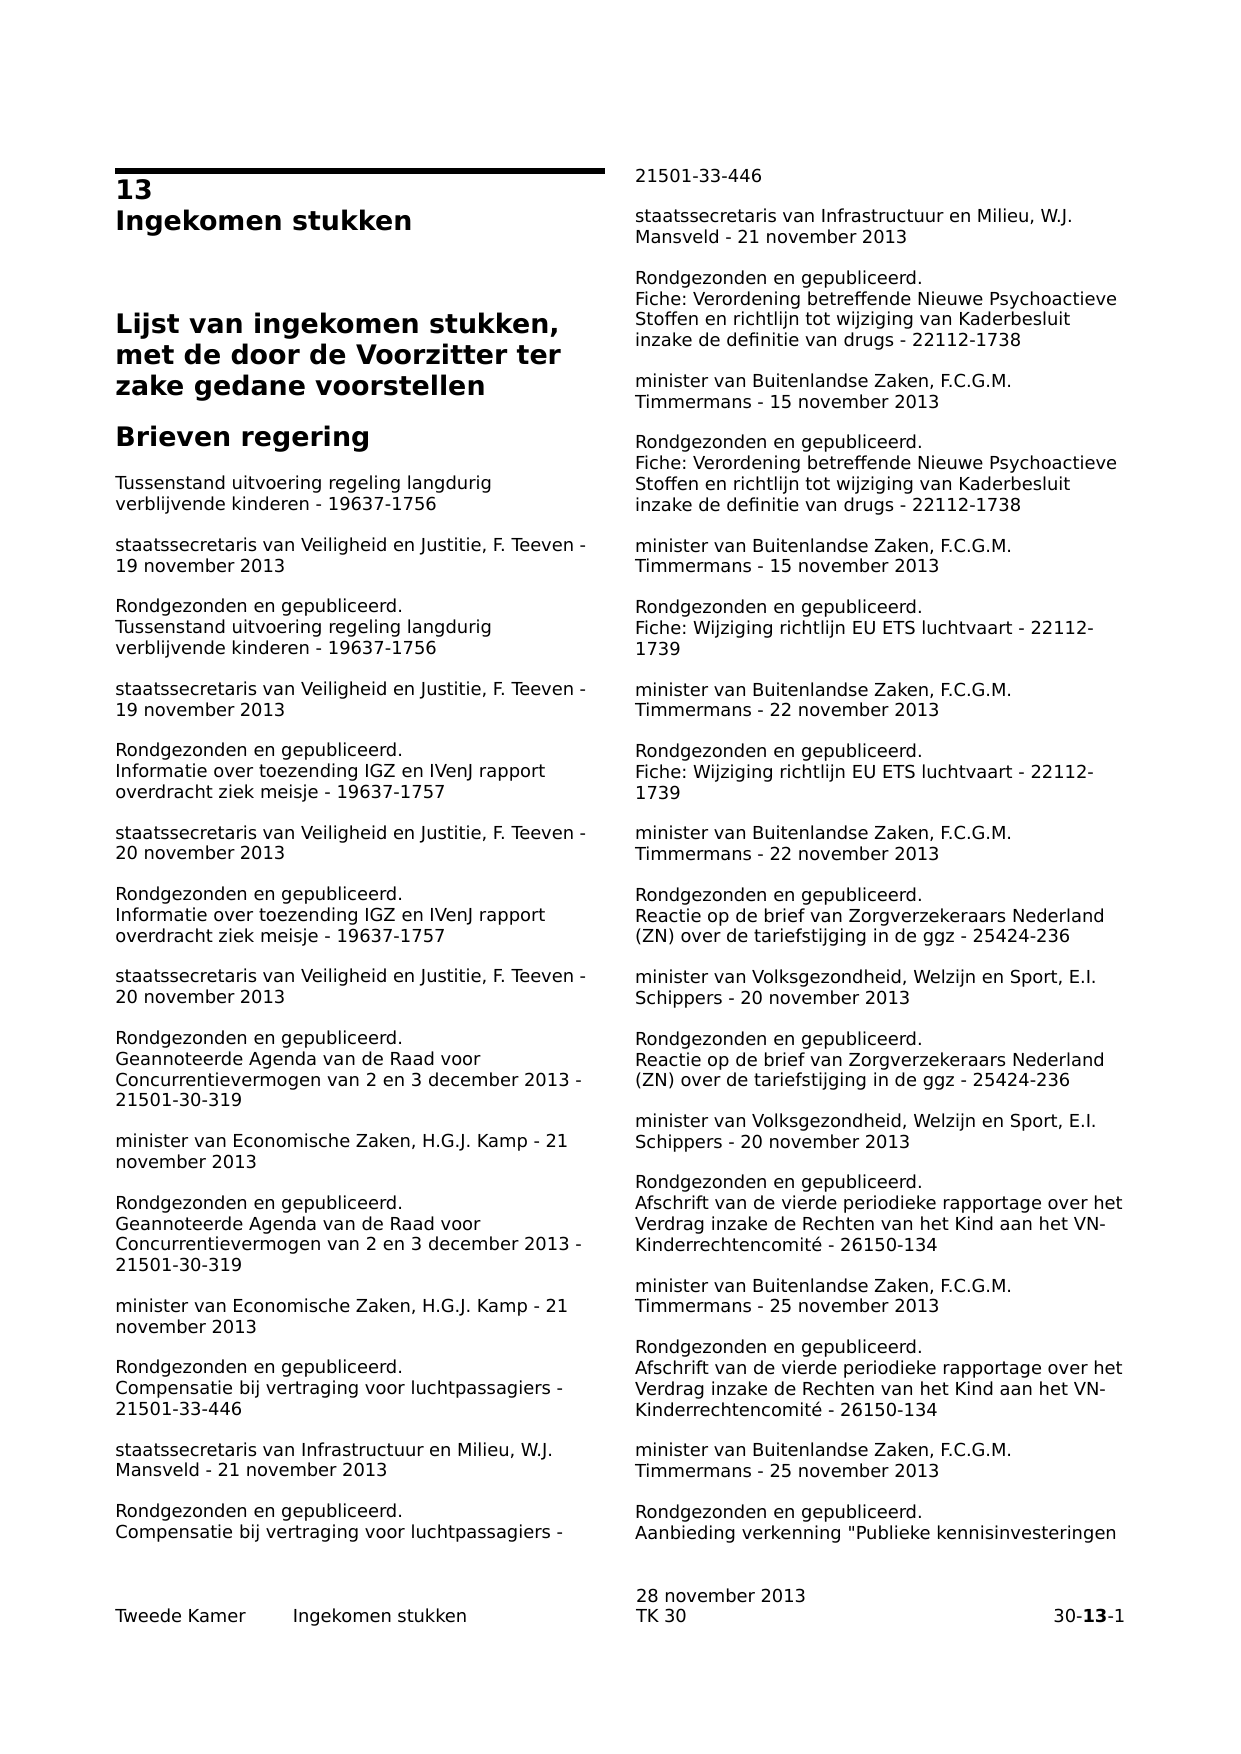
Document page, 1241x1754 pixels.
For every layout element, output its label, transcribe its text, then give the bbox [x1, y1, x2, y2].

text Informatie over toezending IGZ en IVenJ rapport overdracht ziek meisje - 19637-1757 [115, 905, 605, 946]
text staatssecretaris van Veiligheid en Justitie, F. Teeven - 20 november 2013 [115, 966, 605, 1008]
text staatssecretaris van Infrastructuur en Milieu, W.J. Mansveld - 21 november 2013 [635, 206, 1125, 248]
text minister van Economische Zaken, H.G.J. Kamp - 21 november 2013 [115, 1296, 605, 1337]
text minister van Buitenlandse Zaken, F.C.G.M. Timmermans - 25 november 2013 [635, 1276, 1125, 1317]
text Rondgezonden en gepubliceerd. [115, 1028, 605, 1048]
text Fiche: Wijziging richtlijn EU ETS luchtvaart - 22112-1739 [635, 618, 1125, 659]
text Rondgezonden en gepubliceerd. [635, 1172, 1125, 1193]
title Lijst van ingekomen stukken, met de door de Voorzitter ter zake gedane voorstellen [115, 308, 605, 402]
text Rondgezonden en gepubliceerd. [115, 1501, 605, 1522]
text Rondgezonden en gepubliceerd. [115, 1192, 605, 1213]
text Rondgezonden en gepubliceerd. [115, 1357, 605, 1378]
text minister van Volksgezondheid, Welzijn en Sport, E.I. Schippers - 20 november 2013 [635, 1111, 1125, 1152]
text Tussenstand uitvoering regeling langdurig verblijvende kinderen - 19637-1756 [115, 473, 605, 515]
text minister van Buitenlandse Zaken, F.C.G.M. Timmermans - 25 november 2013 [635, 1440, 1125, 1482]
text Geannoteerde Agenda van de Raad voor Concurrentievermogen van 2 en 3 december 2013 - 21501-30-319 [115, 1213, 605, 1276]
text staatssecretaris van Veiligheid en Justitie, F. Teeven - 20 november 2013 [115, 822, 605, 864]
text Geannoteerde Agenda van de Raad voor Concurrentievermogen van 2 en 3 december 2013 - 21501-30-319 [115, 1048, 605, 1111]
text Afschrift van de vierde periodieke rapportage over het Verdrag inzake de Rechten van het Kind aan het VN-Kinderrechtencomité - 26150-134 [635, 1193, 1125, 1256]
text minister van Economische Zaken, H.G.J. Kamp - 21 november 2013 [115, 1131, 605, 1172]
text minister van Buitenlandse Zaken, F.C.G.M. Timmermans - 22 november 2013 [635, 679, 1125, 721]
text minister van Buitenlandse Zaken, F.C.G.M. Timmermans - 22 november 2013 [635, 823, 1125, 865]
text Rondgezonden en gepubliceerd. [635, 268, 1125, 288]
text - 21501-33-446 [635, 165, 1125, 186]
text Compensatie bij vertraging voor luchtpassagiers - 21501-33-446 [115, 1378, 605, 1419]
text Fiche: Verordening betreffende Nieuwe Psychoactieve Stoffen en richtlijn tot wijziging van Kaderbesluit inzake de definitie van drugs - 22112-1738 [635, 288, 1125, 351]
text staatssecretaris van Infrastructuur en Milieu, W.J. Mansveld - 21 november 2013 [115, 1439, 605, 1481]
text Rondgezonden en gepubliceerd. [115, 740, 605, 761]
text Tussenstand uitvoering regeling langdurig verblijvende kinderen - 19637-1756 [115, 617, 605, 659]
text Rondgezonden en gepubliceerd. [635, 597, 1125, 618]
text Afschrift van de vierde periodieke rapportage over het Verdrag inzake de Rechten van het Kind aan het VN-Kinderrechtencomité - 26150-134 [635, 1358, 1125, 1420]
text Fiche: Wijziging richtlijn EU ETS luchtvaart - 22112-1739 [635, 762, 1125, 803]
text Rondgezonden en gepubliceerd. [115, 884, 605, 905]
text Reactie op de brief van Zorgverzekeraars Nederland (ZN) over de tariefstijging in de ggz - 25424-236 [635, 1049, 1125, 1091]
text Reactie op de brief van Zorgverzekeraars Nederland (ZN) over de tariefstijging in de ggz - 25424-236 [635, 905, 1125, 947]
title 13 Ingekomen stukken [115, 174, 605, 237]
text Rondgezonden en gepubliceerd. [635, 885, 1125, 905]
text Rondgezonden en gepubliceerd. [635, 1337, 1125, 1358]
text Rondgezonden en gepubliceerd. [635, 1028, 1125, 1049]
text minister van Buitenlandse Zaken, F.C.G.M. Timmermans - 15 november 2013 [635, 371, 1125, 412]
text minister van Volksgezondheid, Welzijn en Sport, E.I. Schippers - 20 november 2013 [635, 967, 1125, 1008]
text Rondgezonden en gepubliceerd. [115, 596, 605, 617]
text Informatie over toezending IGZ en IVenJ rapport overdracht ziek meisje - 19637-1757 [115, 761, 605, 802]
text Rondgezonden en gepubliceerd. [635, 432, 1125, 453]
text Fiche: Verordening betreffende Nieuwe Psychoactieve Stoffen en richtlijn tot wijziging van Kaderbesluit inzake de definitie van drugs - 22112-1738 [635, 453, 1125, 516]
text Rondgezonden en gepubliceerd. [635, 741, 1125, 762]
title Brieven regering [115, 422, 605, 453]
text Compensatie bij vertraging voor luchtpassagiers [115, 1522, 605, 1543]
text minister van Buitenlandse Zaken, F.C.G.M. Timmermans - 15 november 2013 [635, 536, 1125, 577]
text staatssecretaris van Veiligheid en Justitie, F. Teeven - 19 november 2013 [115, 535, 605, 576]
text staatssecretaris van Veiligheid en Justitie, F. Teeven - 19 november 2013 [115, 679, 605, 720]
text Aanbieding verkenning "Publieke kennisinvesteringen [635, 1522, 1125, 1543]
text Rondgezonden en gepubliceerd. [635, 1502, 1125, 1522]
